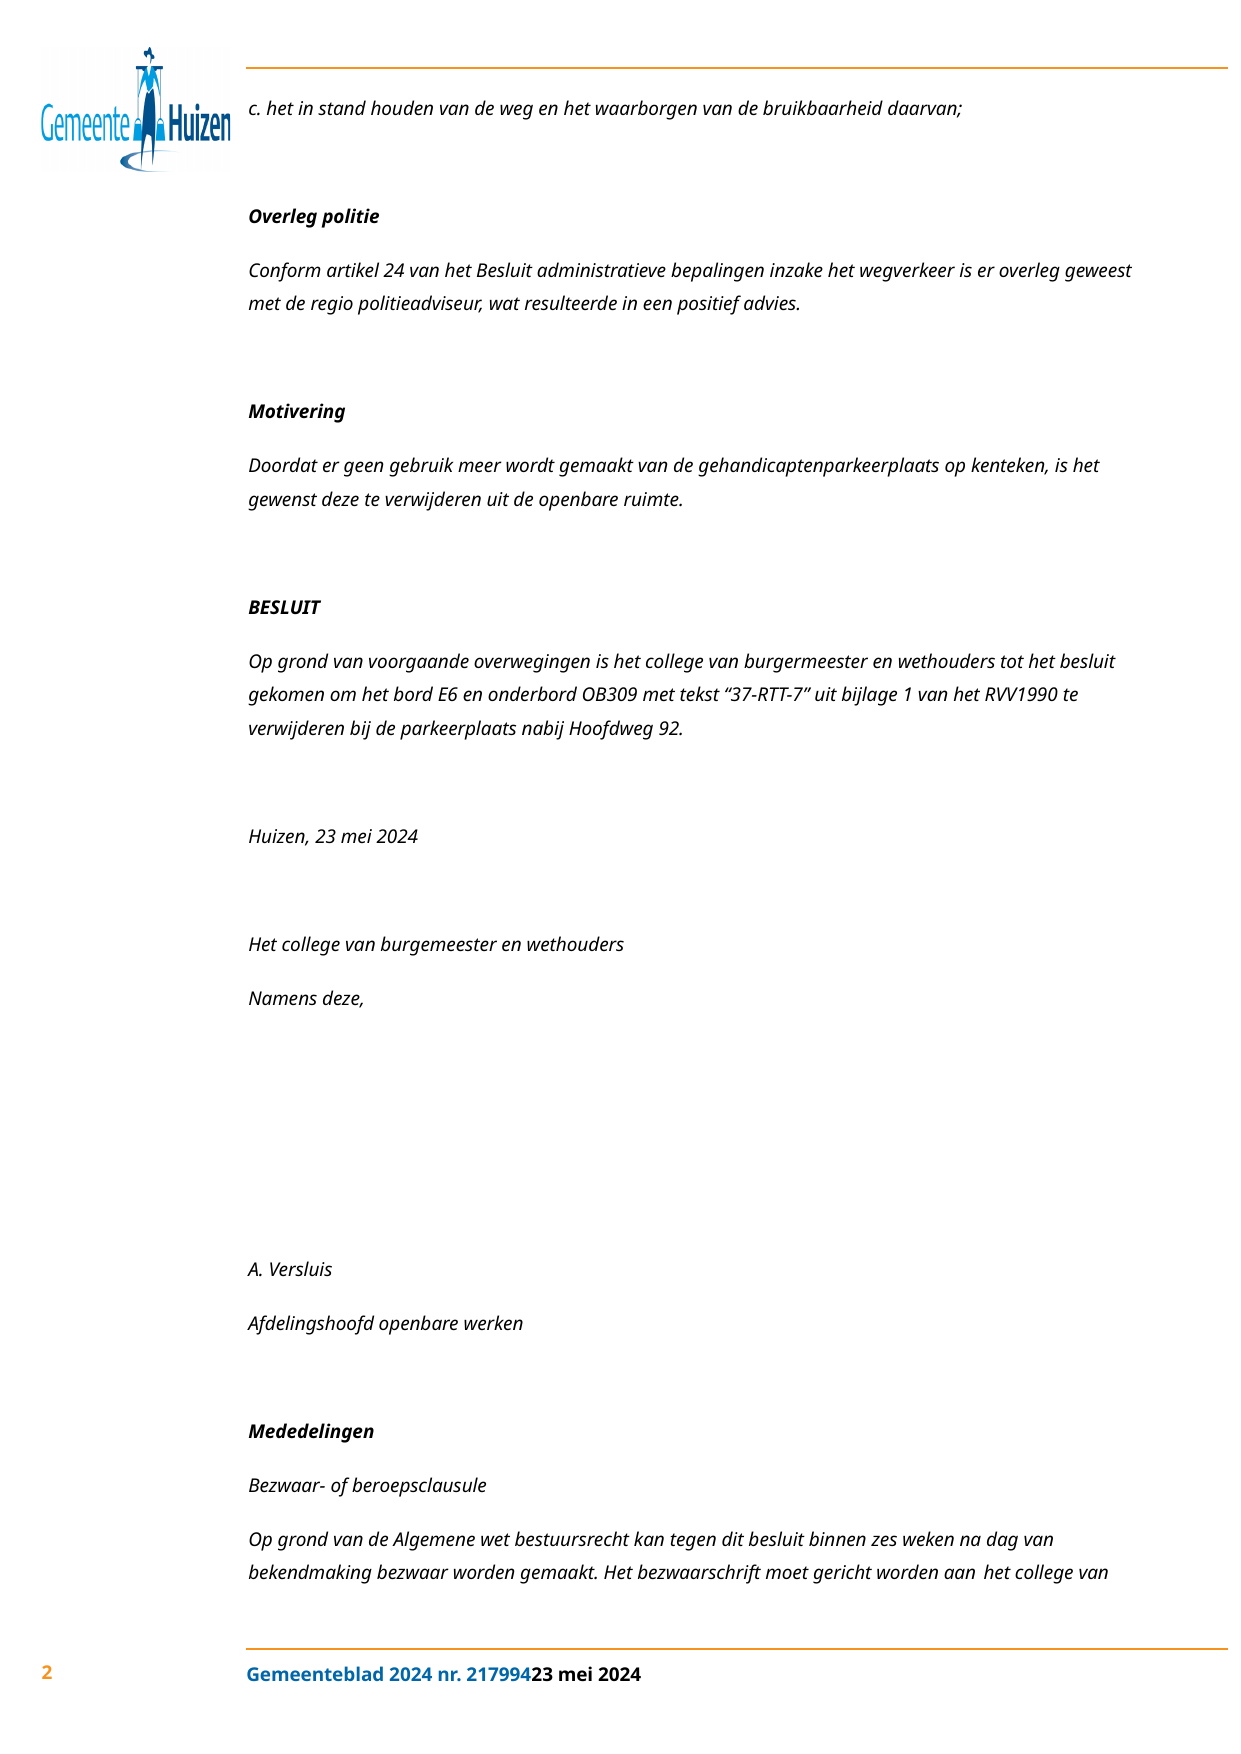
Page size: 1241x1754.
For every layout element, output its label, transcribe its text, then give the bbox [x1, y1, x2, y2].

text Op grond van de Algemene wet bestuursrecht kan tegen dit besluit binnen zes weken na dag van bekendmaking bezwaar worden gemaakt. Het bezwaarschrift moet gericht worden aan het college van [248, 1526, 1152, 1585]
picture [41, 47, 231, 172]
text Bezwaar- of beroepsclausule [248, 1472, 1152, 1498]
text Op grond van voorgaande overwegingen is het college van burgermeester en wethouders tot het besluit gekomen om het bord E6 en onderbord OB309 met tekst “37-RTT-7” uit bijlage 1 van het RVV1990 te verwijderen bij de parkeerplaats nabij Hoofdweg 92. [248, 648, 1152, 741]
text Huizen, 23 mei 2024 [248, 823, 1152, 849]
text Afdelingshoofd openbare werken [248, 1310, 1152, 1336]
text A. Versluis [248, 1256, 1152, 1281]
text Conform artikel 24 van het Besluit administratieve bepalingen inzake het wegverkeer is er overleg geweest met de regio politieadviseur, wat resulteerde in een positief advies. [248, 257, 1152, 316]
text Motivering [248, 398, 1152, 424]
text Mededelingen [248, 1418, 1152, 1444]
text Het college van burgemeester en wethouders [248, 931, 1152, 957]
text BESLUIT [248, 594, 1152, 620]
text Overleg politie [248, 203, 1152, 229]
text Namens deze, [248, 985, 1152, 1011]
text c. het in stand houden van de weg en het waarborgen van de bruikbaarheid daarvan; [248, 95, 1152, 121]
text Doordat er geen gebruik meer wordt gemaakt van de gehandicaptenparkeerplaats op kenteken, is het gewenst deze te verwijderen uit de openbare ruimte. [248, 453, 1152, 512]
